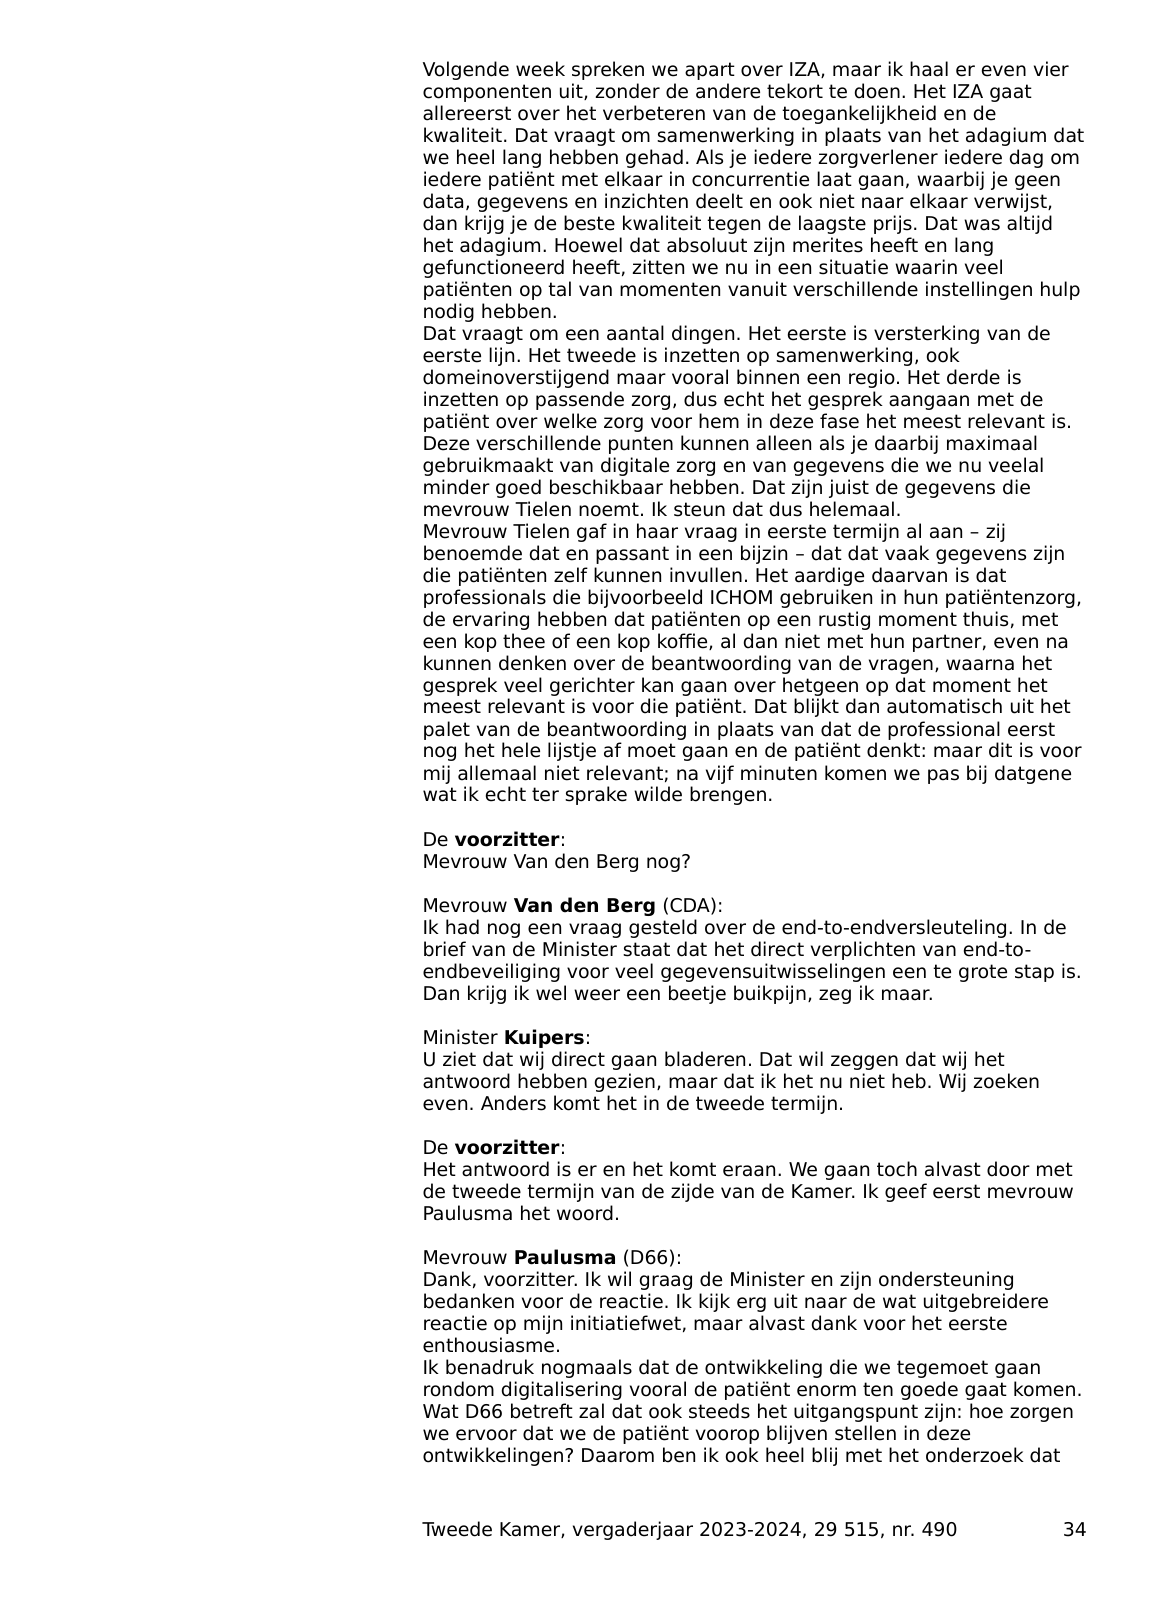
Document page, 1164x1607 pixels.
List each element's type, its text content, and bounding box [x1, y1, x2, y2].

text Het antwoord is er en het komt eraan. We gaan toch alvast door met de tweede termijn van de zijde van de Kamer. Ik geef eerst mevrouw Paulusma het woord. [422, 1159, 1087, 1225]
text Dank, voorzitter. Ik wil graag de Minister en zijn ondersteuning bedanken voor de reactie. Ik kijk erg uit naar de wat uitgebreidere reactie op mijn initiatiefwet, maar alvast dank voor het eerste enthousiasme. [422, 1269, 1087, 1357]
text Ik had nog een vraag gesteld over de end-to-endversleuteling. In de brief van de Minister staat dat het direct verplichten van end-to-endbeveiliging voor veel gegevensuitwisselingen een te grote stap is. Dan krijg ik wel weer een beetje buikpijn, zeg ik maar. [422, 917, 1087, 1004]
text U ziet dat wij direct gaan bladeren. Dat wil zeggen dat wij het antwoord hebben gezien, maar dat ik het nu niet heb. Wij zoeken even. Anders komt het in de tweede termijn. [422, 1049, 1087, 1115]
text Minister Kuipers: [422, 1027, 1087, 1049]
text Volgende week spreken we apart over IZA, maar ik haal er even vier componenten uit, zonder de andere tekort te doen. Het IZA gaat allereerst over het verbeteren van de toegankelijkheid en de kwaliteit. Dat vraagt om samenwerking in plaats van het adagium dat we heel lang hebben gehad. Als je iedere zorgverlener iedere dag om iedere patiënt met elkaar in concurrentie laat gaan, waarbij je geen data, gegevens en inzichten deelt en ook niet naar elkaar verwijst, dan krijg je de beste kwaliteit tegen de laagste prijs. Dat was altijd het adagium. Hoewel dat absoluut zijn merites heeft en lang gefunctioneerd heeft, zitten we nu in een situatie waarin veel patiënten op tal van momenten vanuit verschillende instellingen hulp nodig hebben. [422, 59, 1087, 323]
text De voorzitter: [422, 1137, 1087, 1159]
text Ik benadruk nogmaals dat de ontwikkeling die we tegemoet gaan rondom digitalisering vooral de patiënt enorm ten goede gaat komen. Wat D66 betreft zal dat ook steeds het uitgangspunt zijn: hoe zorgen we ervoor dat we de patiënt voorop blijven stellen in deze ontwikkelingen? Daarom ben ik ook heel blij met het onderzoek dat [422, 1357, 1087, 1467]
text De voorzitter: [422, 828, 1087, 851]
text Mevrouw Van den Berg (CDA): [422, 895, 1087, 917]
text Mevrouw Van den Berg nog? [422, 851, 1087, 872]
text Mevrouw Paulusma (D66): [422, 1247, 1087, 1269]
text Dat vraagt om een aantal dingen. Het eerste is versterking van de eerste lijn. Het tweede is inzetten op samenwerking, ook domeinoverstijgend maar vooral binnen een regio. Het derde is inzetten op passende zorg, dus echt het gesprek aangaan met de patiënt over welke zorg voor hem in deze fase het meest relevant is. Deze verschillende punten kunnen alleen als je daarbij maximaal gebruikmaakt van digitale zorg en van gegevens die we nu veelal minder goed beschikbaar hebben. Dat zijn juist de gegevens die mevrouw Tielen noemt. Ik steun dat dus helemaal. [422, 323, 1087, 521]
text Mevrouw Tielen gaf in haar vraag in eerste termijn al aan – zij benoemde dat en passant in een bijzin – dat dat vaak gegevens zijn die patiënten zelf kunnen invullen. Het aardige daarvan is dat professionals die bijvoorbeeld ICHOM gebruiken in hun patiëntenzorg, de ervaring hebben dat patiënten op een rustig moment thuis, met een kop thee of een kop koffie, al dan niet met hun partner, even na kunnen denken over de beantwoording van de vragen, waarna het gesprek veel gerichter kan gaan over hetgeen op dat moment het meest relevant is voor die patiënt. Dat blijkt dan automatisch uit het palet van de beantwoording in plaats van dat de professional eerst nog het hele lijstje af moet gaan en de patiënt denkt: maar dit is voor mij allemaal niet relevant; na vijf minuten komen we pas bij datgene wat ik echt ter sprake wilde brengen. [422, 521, 1087, 806]
